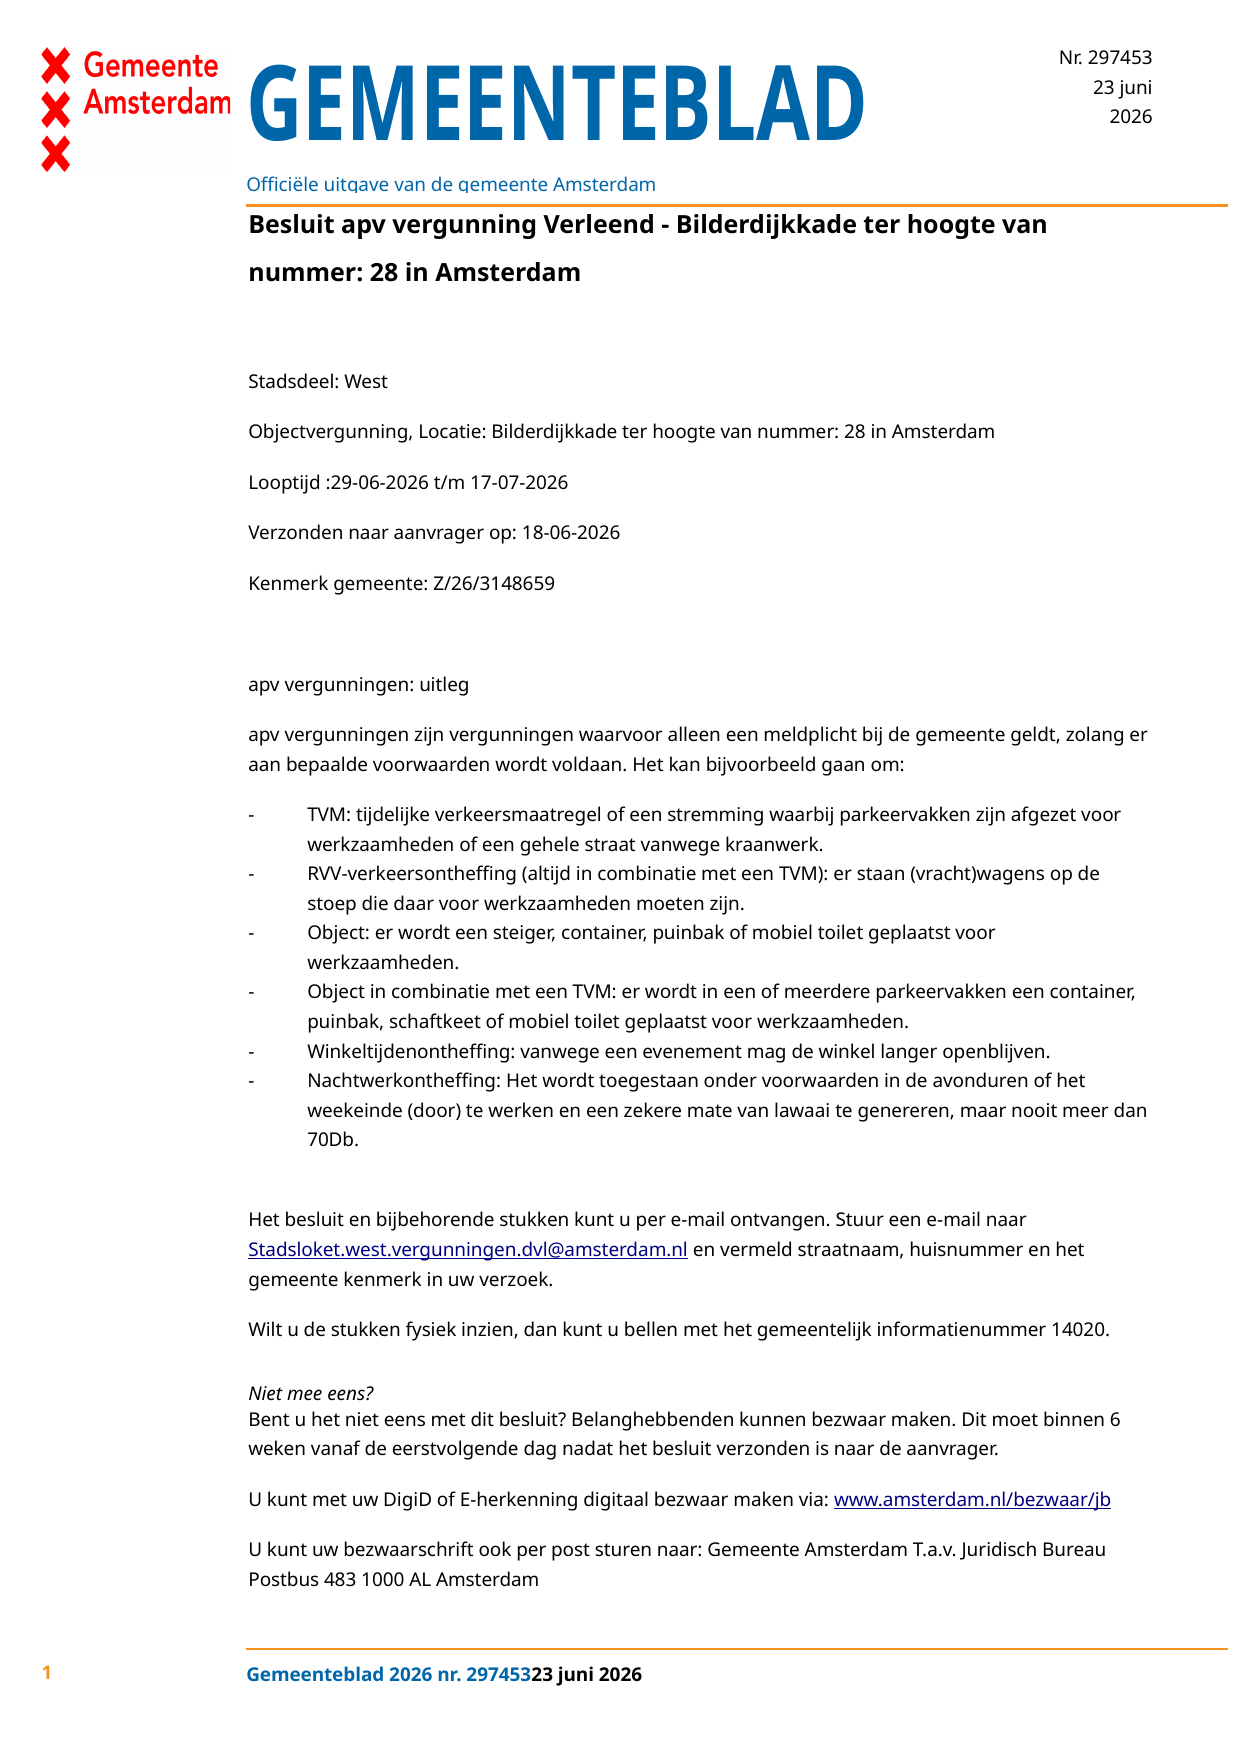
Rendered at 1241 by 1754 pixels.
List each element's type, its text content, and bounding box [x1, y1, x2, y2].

text Objectvergunning, Locatie: Bilderdijkkade ter hoogte van nummer: 28 in Amsterdam [248, 419, 1152, 444]
text Besluit apv vergunning Verleend - Bilderdijkkade ter hoogte van nummer: 28 in Amsterdam [248, 207, 1152, 288]
text Kenmerk gemeente: Z/26/3148659 [248, 570, 1152, 596]
list Object in combinatie met een TVM: er wordt in een of meerdere parkeervakken een container, puinbak, schaftkeet of mobiel toilet geplaatst voor werkzaamheden. [248, 979, 1152, 1034]
text U kunt met uw DigiD of E-herkenning digitaal bezwaar maken via: www.amsterdam.nl/bezwaar/jb [248, 1486, 1152, 1512]
list Nachtwerkontheffing: Het wordt toegestaan onder voorwaarden in de avonduren of het weekeinde (door) te werken en een zekere mate van lawaai te genereren, maar nooit meer dan 70Db. [248, 1067, 1152, 1152]
text Bent u het niet eens met dit besluit? Belanghebbenden kunnen bezwaar maken. Dit moet binnen 6 weken vanaf de eerstvolgende dag nadat het besluit verzonden is naar de aanvrager. [248, 1406, 1152, 1461]
text Verzonden naar aanvrager op: 18-06-2026 [248, 519, 1152, 545]
text Het besluit en bijbehorende stukken kunt u per e-mail ontvangen. Stuur een e-mail naar Stadsloket.west.vergunningen.dvl@amsterdam.nl en vermeld straatnaam, huisnummer en het gemeente kenmerk in uw verzoek. [248, 1207, 1152, 1292]
text U kunt uw bezwaarschrift ook per post sturen naar: Gemeente Amsterdam T.a.v. Juridisch Bureau Postbus 483 1000 AL Amsterdam [248, 1536, 1152, 1592]
list TVM: tijdelijke verkeersmaatregel of een stremming waarbij parkeervakken zijn afgezet voor werkzaamheden of een gehele straat vanwege kraanwerk. [248, 801, 1152, 857]
text Wilt u de stukken fysiek inzien, dan kunt u bellen met het gemeentelijk informatienummer 14020. [248, 1316, 1152, 1342]
text apv vergunningen zijn vergunningen waarvoor alleen een meldplicht bij de gemeente geldt, zolang er aan bepaalde voorwaarden wordt voldaan. Het kan bijvoorbeeld gaan om: [248, 721, 1152, 777]
list Winkeltijdenontheffing: vanwege een evenement mag de winkel langer openblijven. [248, 1038, 1152, 1064]
picture [41, 47, 231, 172]
text apv vergunningen: uitleg [248, 671, 1152, 697]
text Stadsdeel: West [248, 368, 1152, 394]
text Looptijd :29-06-2026 t/m 17-07-2026 [248, 469, 1152, 495]
list Object: er wordt een steiger, container, puinbak of mobiel toilet geplaatst voor werkzaamheden. [248, 919, 1152, 975]
text Niet mee eens? [248, 1380, 1152, 1406]
list RVV-verkeersontheffing (altijd in combinatie met een TVM): er staan (vracht)wagens op de stoep die daar voor werkzaamheden moeten zijn. [248, 860, 1152, 916]
